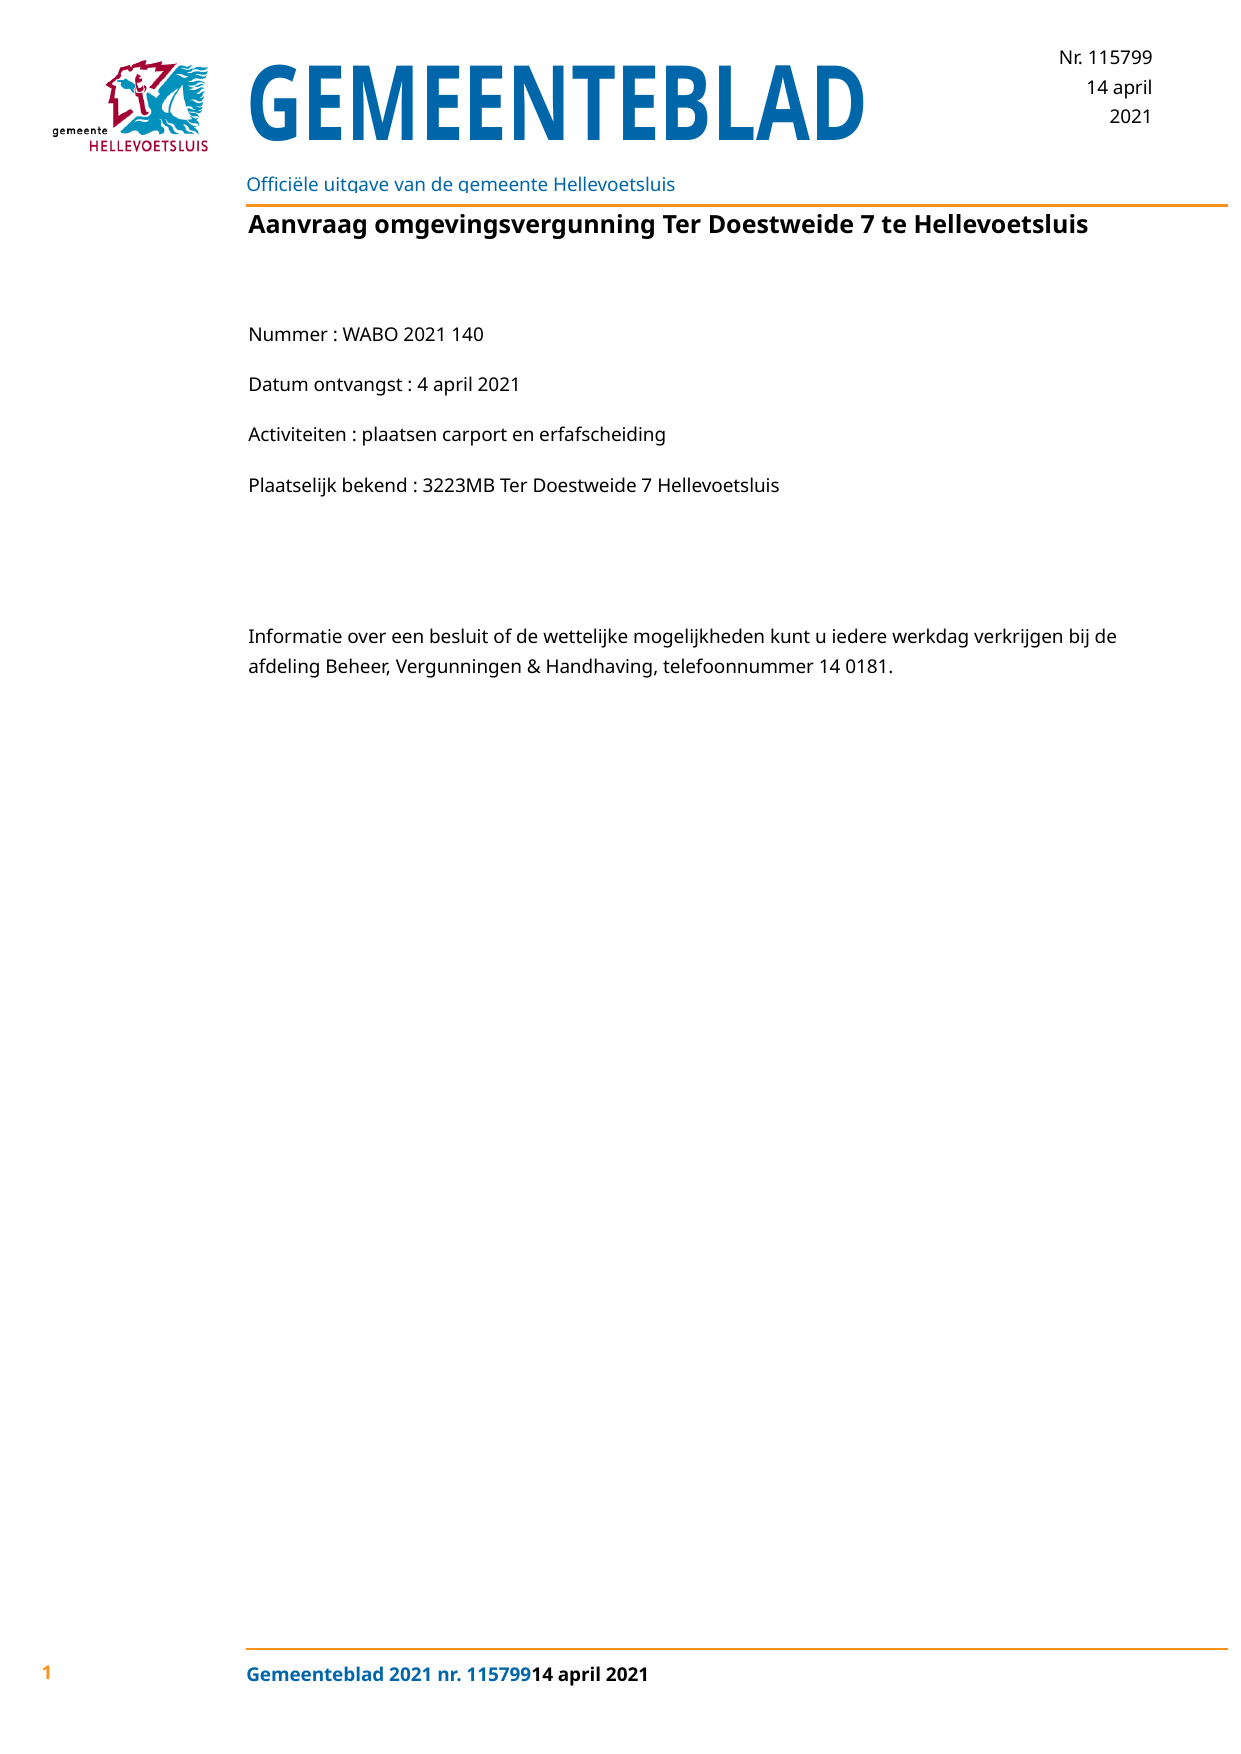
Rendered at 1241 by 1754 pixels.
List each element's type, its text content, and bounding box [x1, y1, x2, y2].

text Nummer : WABO 2021 140 [248, 321, 1152, 346]
text Informatie over een besluit of de wettelijke mogelijkheden kunt u iedere werkdag verkrijgen bij de afdeling Beheer, Vergunningen & Handhaving, telefoonnummer 14 0181. [248, 623, 1152, 678]
picture [41, 47, 231, 172]
text Aanvraag omgevingsvergunning Ter Doestweide 7 te Hellevoetsluis [248, 207, 1152, 241]
text Datum ontvangst : 4 april 2021 [248, 371, 1152, 397]
text Activiteiten : plaatsen carport en erfafscheiding [248, 422, 1152, 447]
text Plaatselijk bekend : 3223MB Ter Doestweide 7 Hellevoetsluis [248, 472, 1152, 498]
